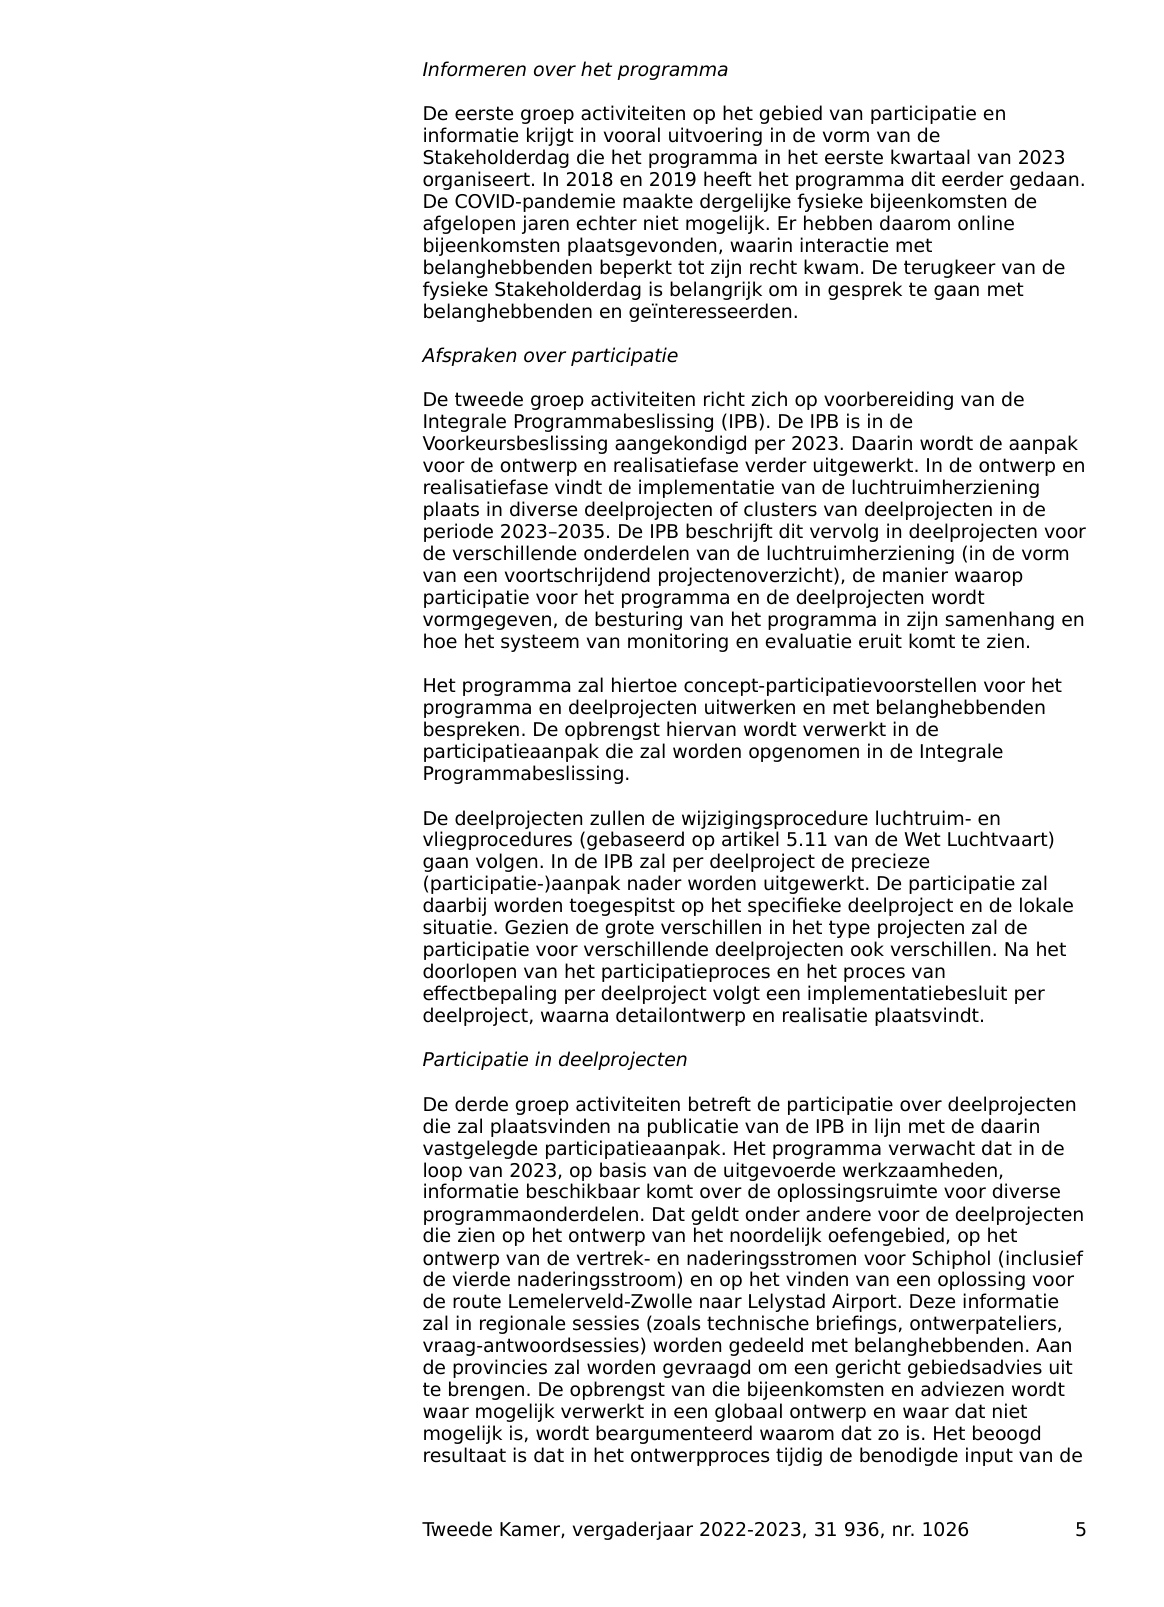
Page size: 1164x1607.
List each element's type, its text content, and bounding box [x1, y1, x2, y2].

text De derde groep activiteiten betreft de participatie over deelprojecten die zal plaatsvinden na publicatie van de IPB in lijn met de daarin vastgelegde participatieaanpak. Het programma verwacht dat in de loop van 2023, op basis van de uitgevoerde werkzaamheden, informatie beschikbaar komt over de oplossingsruimte voor diverse programmaonderdelen. Dat geldt onder andere voor de deelprojecten die zien op het ontwerp van het noordelijk oefengebied, op het ontwerp van de vertrek- en naderingsstromen voor Schiphol (inclusief de vierde naderingsstroom) en op het vinden van een oplossing voor de route Lemelerveld-Zwolle naar Lelystad Airport. Deze informatie zal in regionale sessies (zoals technische briefings, ontwerpateliers, vraag-antwoordsessies) worden gedeeld met belanghebbenden. Aan de provincies zal worden gevraagd om een gericht gebiedsadvies uit te brengen. De opbrengst van die bijeenkomsten en adviezen wordt waar mogelijk verwerkt in een globaal ontwerp en waar dat niet mogelijk is, wordt beargumenteerd waarom dat zo is. Het beoogd resultaat is dat in het ontwerpproces tijdig de benodigde input van de [422, 1093, 1087, 1467]
text Het programma zal hiertoe concept-participatievoorstellen voor het programma en deelprojecten uitwerken en met belanghebbenden bespreken. De opbrengst hiervan wordt verwerkt in de participatieaanpak die zal worden opgenomen in de Integrale Programmabeslissing. [422, 675, 1087, 785]
text De deelprojecten zullen de wijzigingsprocedure luchtruim- en vliegprocedures (gebaseerd op artikel 5.11 van de Wet Luchtvaart) gaan volgen. In de IPB zal per deelproject de precieze (participatie-)aanpak nader worden uitgewerkt. De participatie zal daarbij worden toegespitst op het specifieke deelproject en de lokale situatie. Gezien de grote verschillen in het type projecten zal de participatie voor verschillende deelprojecten ook verschillen. Na het doorlopen van het participatieproces en het proces van effectbepaling per deelproject volgt een implementatiebesluit per deelproject, waarna detailontwerp en realisatie plaatsvindt. [422, 807, 1087, 1027]
text De eerste groep activiteiten op het gebied van participatie en informatie krijgt in vooral uitvoering in de vorm van de Stakeholderdag die het programma in het eerste kwartaal van 2023 organiseert. In 2018 en 2019 heeft het programma dit eerder gedaan. De COVID-pandemie maakte dergelijke fysieke bijeenkomsten de afgelopen jaren echter niet mogelijk. Er hebben daarom online bijeenkomsten plaatsgevonden, waarin interactie met belanghebbenden beperkt tot zijn recht kwam. De terugkeer van de fysieke Stakeholderdag is belangrijk om in gesprek te gaan met belanghebbenden en geïnteresseerden. [422, 103, 1087, 323]
text De tweede groep activiteiten richt zich op voorbereiding van de Integrale Programmabeslissing (IPB). De IPB is in de Voorkeursbeslissing aangekondigd per 2023. Daarin wordt de aanpak voor de ontwerp en realisatiefase verder uitgewerkt. In de ontwerp en realisatiefase vindt de implementatie van de luchtruimherziening plaats in diverse deelprojecten of clusters van deelprojecten in de periode 2023–2035. De IPB beschrijft dit vervolg in deelprojecten voor de verschillende onderdelen van de luchtruimherziening (in de vorm van een voortschrijdend projectenoverzicht), de manier waarop participatie voor het programma en de deelprojecten wordt vormgegeven, de besturing van het programma in zijn samenhang en hoe het systeem van monitoring en evaluatie eruit komt te zien. [422, 389, 1087, 653]
subtitle Informeren over het programma [422, 59, 1087, 81]
subtitle Participatie in deelprojecten [422, 1049, 1087, 1071]
subtitle Afspraken over participatie [422, 345, 1087, 367]
